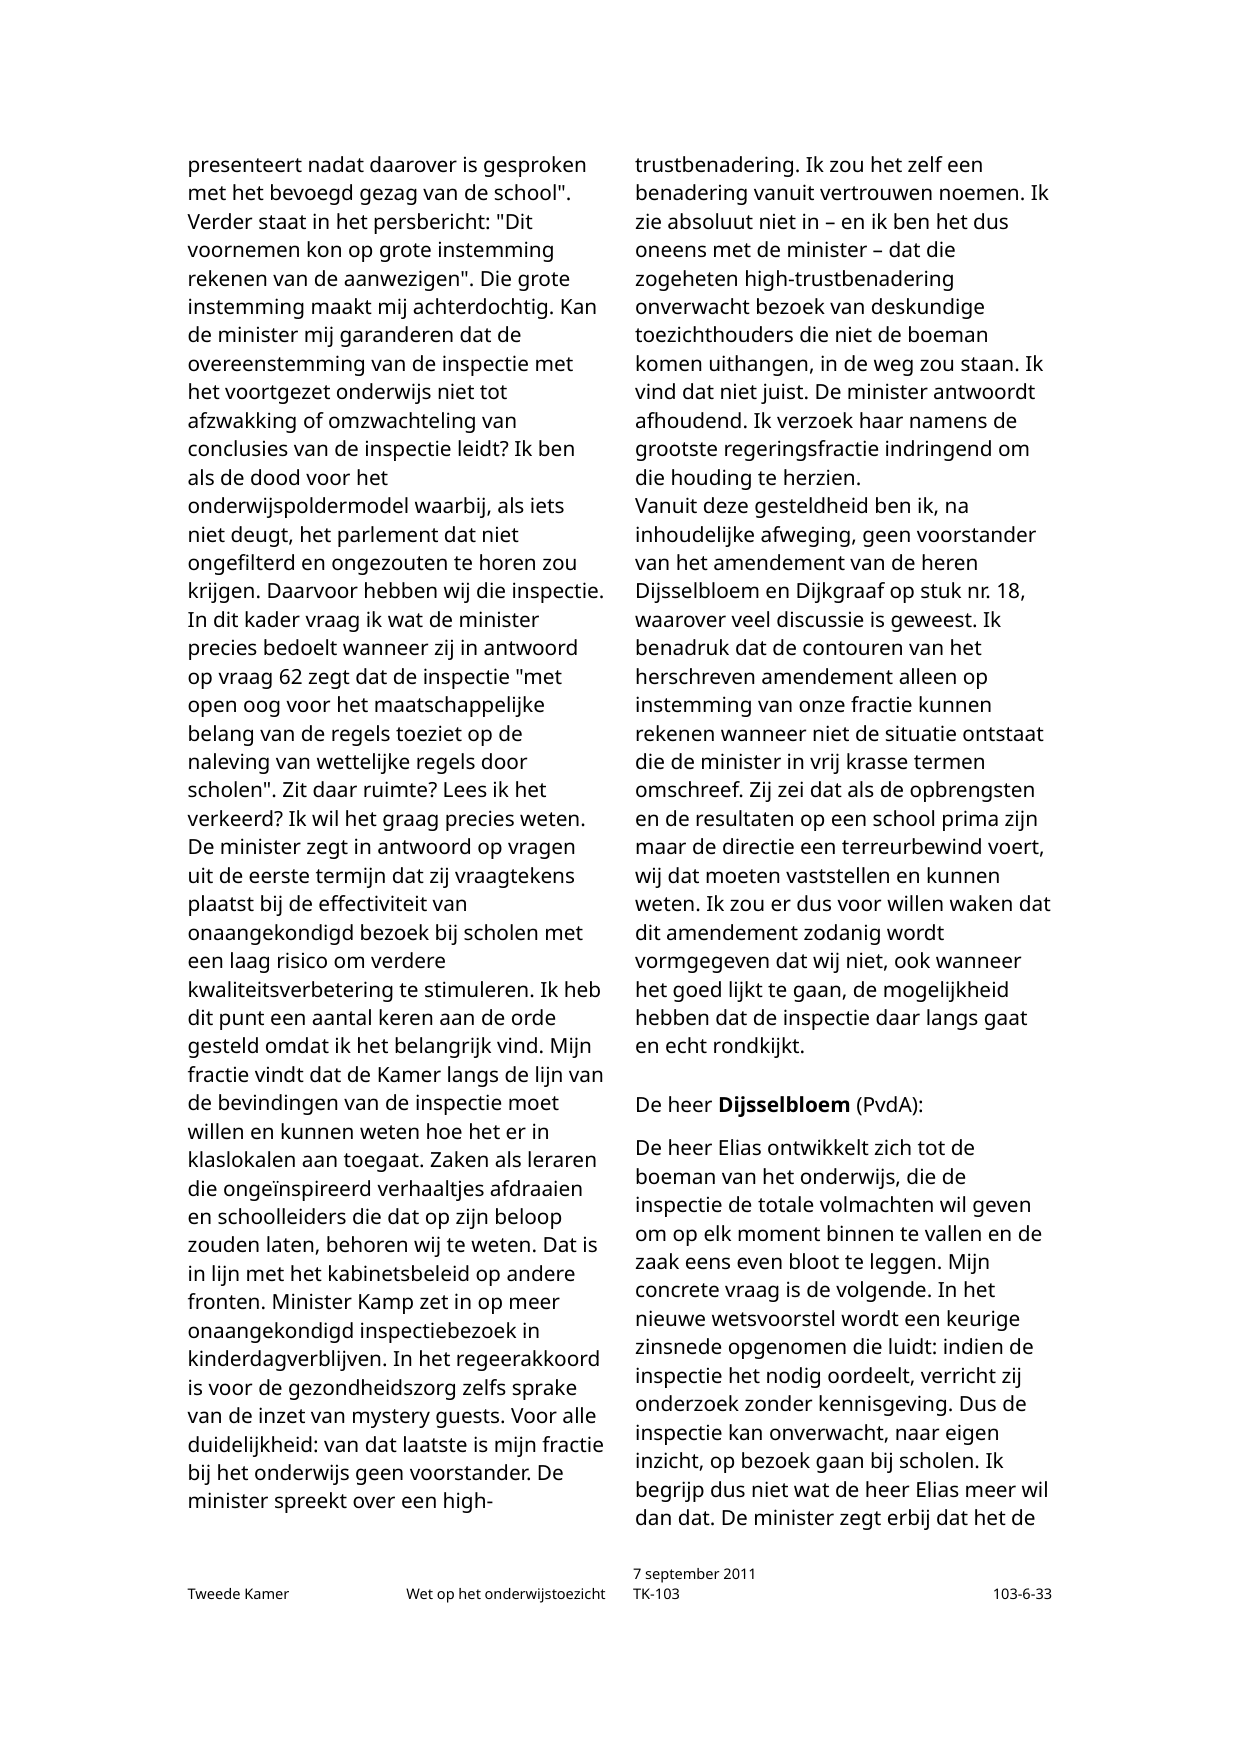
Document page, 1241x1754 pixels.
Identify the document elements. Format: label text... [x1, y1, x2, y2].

text trustbenadering. Ik zou het zelf een benadering vanuit vertrouwen noemen. Ik zie absoluut niet in – en ik ben het dus oneens met de minister – dat die zogeheten high-trustbenadering onverwacht bezoek van deskundige toezichthouders die niet de boeman komen uithangen, in de weg zou staan. Ik vind dat niet juist. De minister antwoordt afhoudend. Ik verzoek haar namens de grootste regeringsfractie indringend om die houding te herzien. [635, 150, 1053, 491]
text Vanuit deze gesteldheid ben ik, na inhoudelijke afweging, geen voorstander van het amendement van de heren Dijsselbloem en Dijkgraaf op stuk nr. 18, waarover veel discussie is geweest. Ik benadruk dat de contouren van het herschreven amendement alleen op instemming van onze fractie kunnen rekenen wanneer niet de situatie ontstaat die de minister in vrij krasse termen omschreef. Zij zei dat als de opbrengsten en de resultaten op een school prima zijn maar de directie een terreurbewind voert, wij dat moeten vaststellen en kunnen weten. Ik zou er dus voor willen waken dat dit amendement zodanig wordt vormgegeven dat wij niet, ook wanneer het goed lijkt te gaan, de mogelijkheid hebben dat de inspectie daar langs gaat en echt rondkijkt. [635, 491, 1053, 1060]
text presenteert nadat daarover is gesproken met het bevoegd gezag van de school". Verder staat in het persbericht: "Dit voornemen kon op grote instemming rekenen van de aanwezigen". Die grote instemming maakt mij achterdochtig. Kan de minister mij garanderen dat de overeenstemming van de inspectie met het voortgezet onderwijs niet tot afzwakking of omzwachteling van conclusies van de inspectie leidt? Ik ben als de dood voor het onderwijspoldermodel waarbij, als iets niet deugt, het parlement dat niet ongefilterd en ongezouten te horen zou krijgen. Daarvoor hebben wij die inspectie. [187, 150, 605, 605]
text De minister zegt in antwoord op vragen uit de eerste termijn dat zij vraagtekens plaatst bij de effectiviteit van onaangekondigd bezoek bij scholen met een laag risico om verdere kwaliteitsverbetering te stimuleren. Ik heb dit punt een aantal keren aan de orde gesteld omdat ik het belangrijk vind. Mijn fractie vindt dat de Kamer langs de lijn van de bevindingen van de inspectie moet willen en kunnen weten hoe het er in klaslokalen aan toegaat. Zaken als leraren die ongeïnspireerd verhaaltjes afdraaien en schoolleiders die dat op zijn beloop zouden laten, behoren wij te weten. Dat is in lijn met het kabinetsbeleid op andere fronten. Minister Kamp zet in op meer onaangekondigd inspectiebezoek in kinderdagverblijven. In het regeerakkoord is voor de gezondheidszorg zelfs sprake van de inzet van mystery guests. Voor alle duidelijkheid: van dat laatste is mijn fractie bij het onderwijs geen voorstander. De minister spreekt over een high- [187, 832, 605, 1515]
text In dit kader vraag ik wat de minister precies bedoelt wanneer zij in antwoord op vraag 62 zegt dat de inspectie "met open oog voor het maatschappelijke belang van de regels toeziet op de naleving van wettelijke regels door scholen". Zit daar ruimte? Lees ik het verkeerd? Ik wil het graag precies weten. [187, 605, 605, 832]
text De heer Dijsselbloem (PvdA): [635, 1090, 1053, 1118]
text De heer Elias ontwikkelt zich tot de boeman van het onderwijs, die de inspectie de totale volmachten wil geven om op elk moment binnen te vallen en de zaak eens even bloot te leggen. Mijn concrete vraag is de volgende. In het nieuwe wetsvoorstel wordt een keurige zinsnede opgenomen die luidt: indien de inspectie het nodig oordeelt, verricht zij onderzoek zonder kennisgeving. Dus de inspectie kan onverwacht, naar eigen inzicht, op bezoek gaan bij scholen. Ik begrijp dus niet wat de heer Elias meer wil dan dat. De minister zegt erbij dat het de [635, 1133, 1053, 1532]
